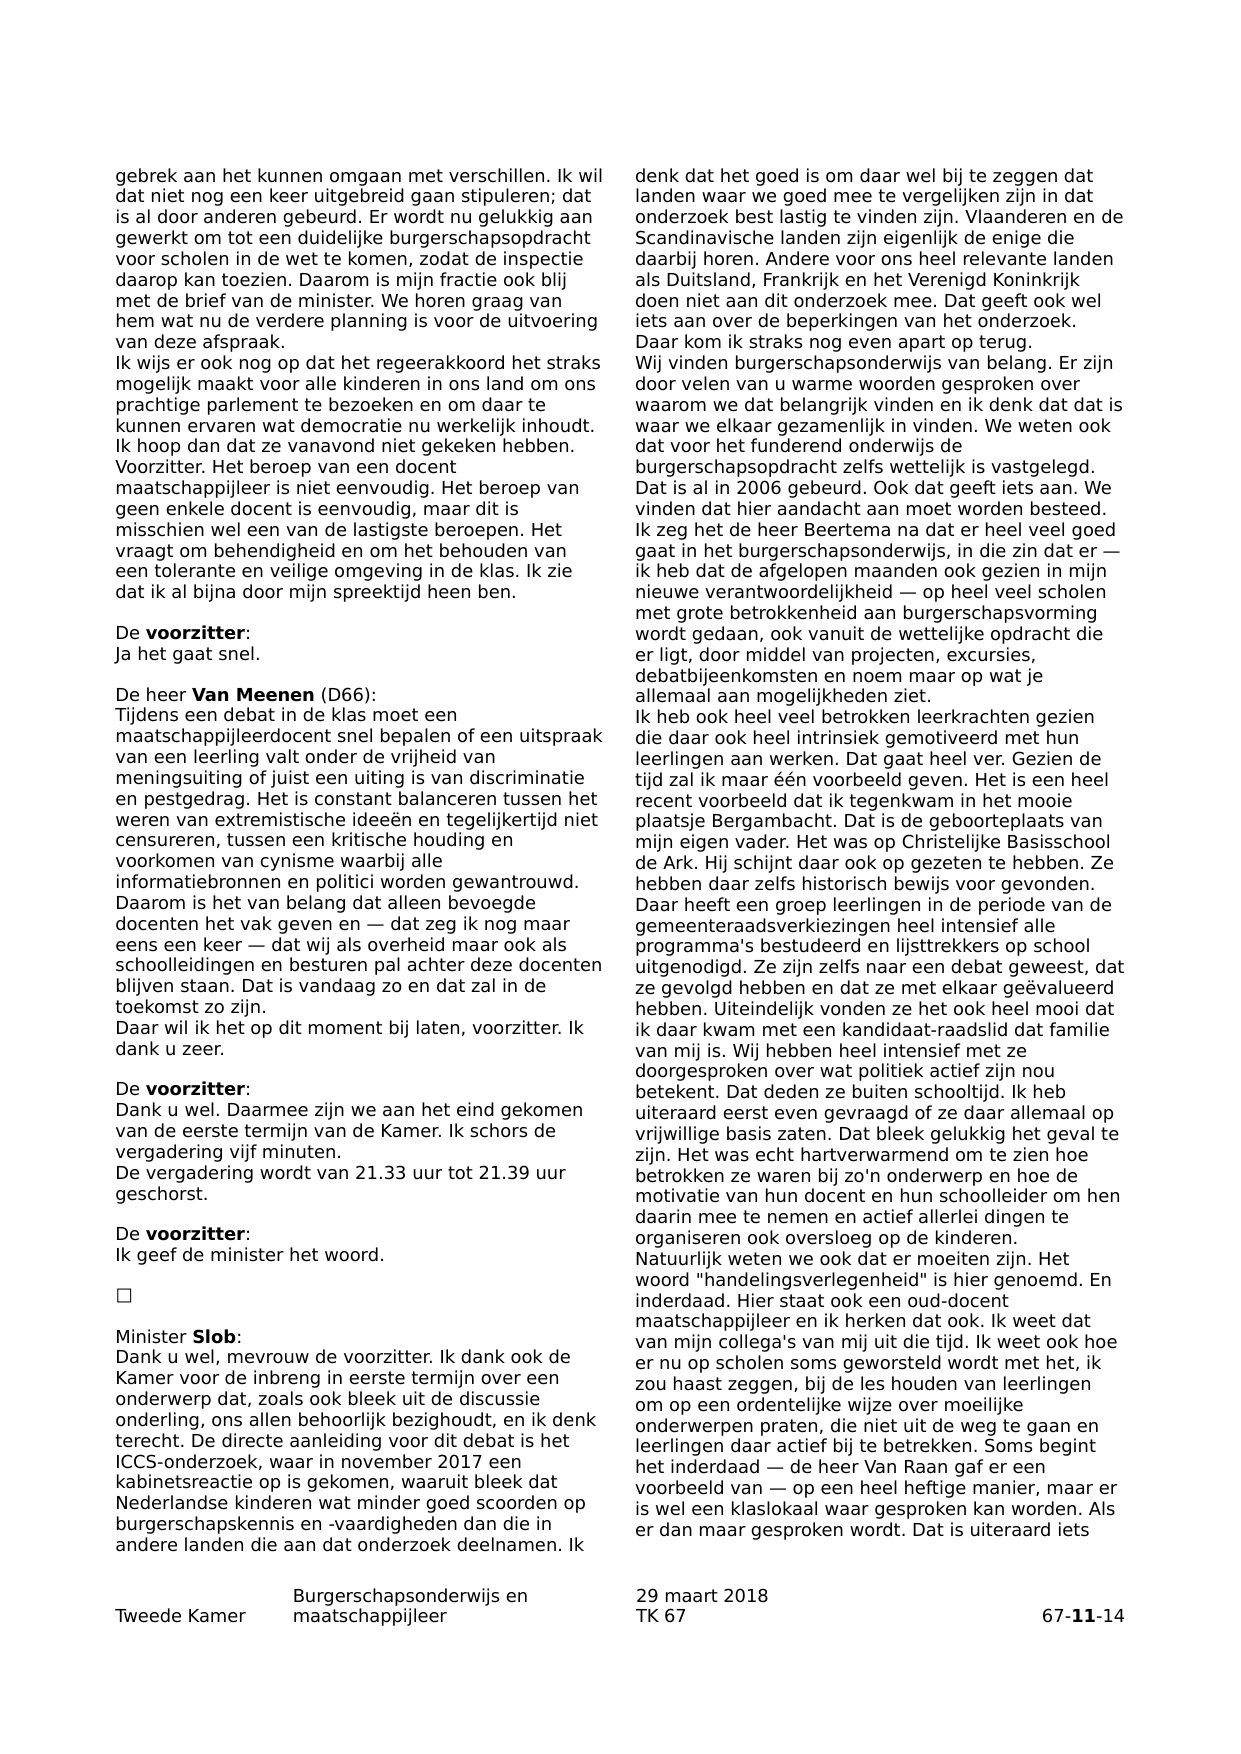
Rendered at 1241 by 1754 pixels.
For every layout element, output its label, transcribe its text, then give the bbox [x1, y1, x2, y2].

text ⬜ [115, 1286, 605, 1306]
text De voorzitter: [115, 623, 605, 643]
text Minister Slob: [115, 1326, 605, 1347]
text Ja het gaat snel. [115, 643, 605, 664]
text De voorzitter: [115, 1079, 605, 1100]
text Dank u wel, mevrouw de voorzitter. Ik dank ook de Kamer voor de inbreng in eerste termijn over een onderwerp dat, zoals ook bleek uit de discussie onderling, ons allen behoorlijk bezighoudt, en ik denk terecht. De directe aanleiding voor dit debat is het ICCS-onderzoek, waar in november 2017 een kabinetsreactie op is gekomen, waaruit bleek dat Nederlandse kinderen wat minder goed scoorden op burgerschapskennis en -vaardigheden dan die in andere landen die aan dat onderzoek deelnamen. Ik [115, 1347, 605, 1556]
text Ik heb ook heel veel betrokken leerkrachten gezien die daar ook heel intrinsiek gemotiveerd met hun leerlingen aan werken. Dat gaat heel ver. Gezien de tijd zal ik maar één voorbeeld geven. Het is een heel recent voorbeeld dat ik tegenkwam in het mooie plaatsje Bergambacht. Dat is de geboorteplaats van mijn eigen vader. Het was op Christelijke Basisschool de Ark. Hij schijnt daar ook op gezeten te hebben. Ze hebben daar zelfs historisch bewijs voor gevonden. Daar heeft een groep leerlingen in de periode van de gemeenteraadsverkiezingen heel intensief alle programma's bestudeerd en lijsttrekkers op school uitgenodigd. Ze zijn zelfs naar een debat geweest, dat ze gevolgd hebben en dat ze met elkaar geëvalueerd hebben. Uiteindelijk vonden ze het ook heel mooi dat ik daar kwam met een kandidaat-raadslid dat familie van mij is. Wij hebben heel intensief met ze doorgesproken over wat politiek actief zijn nou betekent. Dat deden ze buiten schooltijd. Ik heb uiteraard eerst even gevraagd of ze daar allemaal op vrijwillige basis zaten. Dat bleek gelukkig het geval te zijn. Het was echt hartverwarmend om te zien hoe betrokken ze waren bij zo'n onderwerp en hoe de motivatie van hun docent en hun schoolleider om hen daarin mee te nemen en actief allerlei dingen te organiseren ook oversloeg op de kinderen. [635, 707, 1125, 1249]
text Natuurlijk weten we ook dat er moeiten zijn. Het woord "handelingsverlegenheid" is hier genoemd. En inderdaad. Hier staat ook een oud-docent maatschappijleer en ik herken dat ook. Ik weet dat van mijn collega's van mij uit die tijd. Ik weet ook hoe er nu op scholen soms geworsteld wordt met het, ik zou haast zeggen, bij de les houden van leerlingen om op een ordentelijke wijze over moeilijke onderwerpen praten, die niet uit de weg te gaan en leerlingen daar actief bij te betrekken. Soms begint het inderdaad — de heer Van Raan gaf er een voorbeeld van — op een heel heftige manier, maar er is wel een klaslokaal waar gesproken kan worden. Als er dan maar gesproken wordt. Dat is uiteraard iets [635, 1249, 1125, 1540]
text De heer Van Meenen (D66): [115, 684, 605, 705]
text denk dat het goed is om daar wel bij te zeggen dat landen waar we goed mee te vergelijken zijn in dat onderzoek best lastig te vinden zijn. Vlaanderen en de Scandinavische landen zijn eigenlijk de enige die daarbij horen. Andere voor ons heel relevante landen als Duitsland, Frankrijk en het Verenigd Koninkrijk doen niet aan dit onderzoek mee. Dat geeft ook wel iets aan over de beperkingen van het onderzoek. Daar kom ik straks nog even apart op terug. [635, 165, 1125, 353]
text De voorzitter: [115, 1224, 605, 1245]
text Ik geef de minister het woord. [115, 1245, 605, 1266]
text gebrek aan het kunnen omgaan met verschillen. Ik wil dat niet nog een keer uitgebreid gaan stipuleren; dat is al door anderen gebeurd. Er wordt nu gelukkig aan gewerkt om tot een duidelijke burgerschapsopdracht voor scholen in de wet te komen, zodat de inspectie daarop kan toezien. Daarom is mijn fractie ook blij met de brief van de minister. We horen graag van hem wat nu de verdere planning is voor de uitvoering van deze afspraak. [115, 165, 605, 353]
text Dank u wel. Daarmee zijn we aan het eind gekomen van de eerste termijn van de Kamer. Ik schors de vergadering vijf minuten. [115, 1100, 605, 1162]
text Daar wil ik het op dit moment bij laten, voorzitter. Ik dank u zeer. [115, 1018, 605, 1059]
text Wij vinden burgerschapsonderwijs van belang. Er zijn door velen van u warme woorden gesproken over waarom we dat belangrijk vinden en ik denk dat dat is waar we elkaar gezamenlijk in vinden. We weten ook dat voor het funderend onderwijs de burgerschapsopdracht zelfs wettelijk is vastgelegd. Dat is al in 2006 gebeurd. Ook dat geeft iets aan. We vinden dat hier aandacht aan moet worden besteed. Ik zeg het de heer Beertema na dat er heel veel goed gaat in het burgerschapsonderwijs, in die zin dat er — ik heb dat de afgelopen maanden ook gezien in mijn nieuwe verantwoordelijkheid — op heel veel scholen met grote betrokkenheid aan burgerschapsvorming wordt gedaan, ook vanuit de wettelijke opdracht die er ligt, door middel van projecten, excursies, debatbijeenkomsten en noem maar op wat je allemaal aan mogelijkheden ziet. [635, 353, 1125, 707]
text Ik wijs er ook nog op dat het regeerakkoord het straks mogelijk maakt voor alle kinderen in ons land om ons prachtige parlement te bezoeken en om daar te kunnen ervaren wat democratie nu werkelijk inhoudt. Ik hoop dan dat ze vanavond niet gekeken hebben. [115, 353, 605, 457]
text Voorzitter. Het beroep van een docent maatschappijleer is niet eenvoudig. Het beroep van geen enkele docent is eenvoudig, maar dit is misschien wel een van de lastigste beroepen. Het vraagt om behendigheid en om het behouden van een tolerante en veilige omgeving in de klas. Ik zie dat ik al bijna door mijn spreektijd heen ben. [115, 457, 605, 603]
text De vergadering wordt van 21.33 uur tot 21.39 uur geschorst. [115, 1162, 605, 1204]
text Tijdens een debat in de klas moet een maatschappijleerdocent snel bepalen of een uitspraak van een leerling valt onder de vrijheid van meningsuiting of juist een uiting is van discriminatie en pestgedrag. Het is constant balanceren tussen het weren van extremistische ideeën en tegelijkertijd niet censureren, tussen een kritische houding en voorkomen van cynisme waarbij alle informatiebronnen en politici worden gewantrouwd. Daarom is het van belang dat alleen bevoegde docenten het vak geven en — dat zeg ik nog maar eens een keer — dat wij als overheid maar ook als schoolleidingen en besturen pal achter deze docenten blijven staan. Dat is vandaag zo en dat zal in de toekomst zo zijn. [115, 705, 605, 1018]
